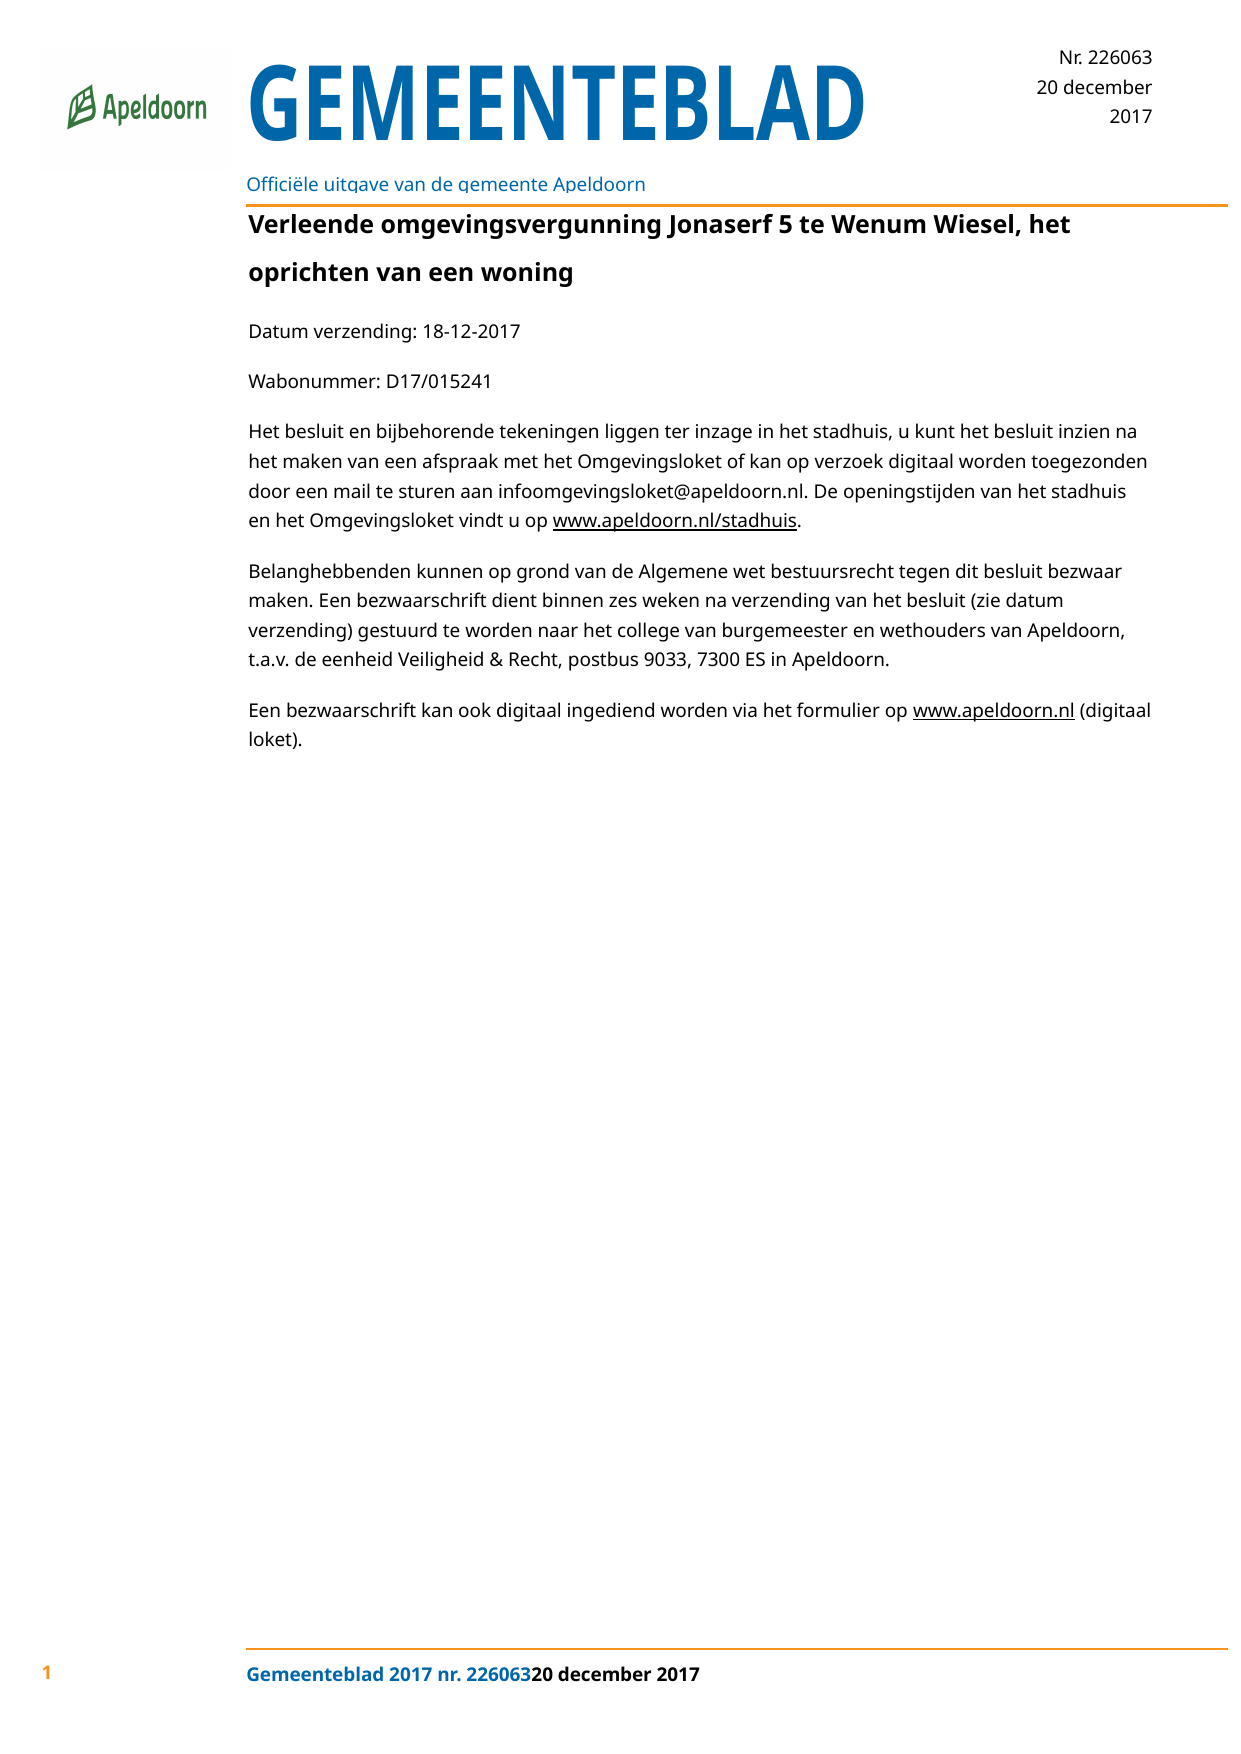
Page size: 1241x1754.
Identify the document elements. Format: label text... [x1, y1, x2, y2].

text Een bezwaarschrift kan ook digitaal ingediend worden via het formulier op www.apeldoorn.nl (digitaal loket). [248, 697, 1152, 752]
picture [41, 47, 231, 172]
text Verleende omgevingsvergunning Jonaserf 5 te Wenum Wiesel, het oprichten van een woning [248, 207, 1152, 288]
text Datum verzending: 18-12-2017 [248, 318, 1152, 344]
text Het besluit en bijbehorende tekeningen liggen ter inzage in het stadhuis, u kunt het besluit inzien na het maken van een afspraak met het Omgevingsloket of kan op verzoek digitaal worden toegezonden door een mail te sturen aan infoomgevingsloket@apeldoorn.nl. De openingstijden van het stadhuis en het Omgevingsloket vindt u op www.apeldoorn.nl/stadhuis. [248, 419, 1152, 533]
text Wabonummer: D17/015241 [248, 368, 1152, 394]
text Belanghebbenden kunnen op grond van de Algemene wet bestuursrecht tegen dit besluit bezwaar maken. Een bezwaarschrift dient binnen zes weken na verzending van het besluit (zie datum verzending) gestuurd te worden naar het college van burgemeester en wethouders van Apeldoorn, t.a.v. de eenheid Veiligheid & Recht, postbus 9033, 7300 ES in Apeldoorn. [248, 558, 1152, 672]
